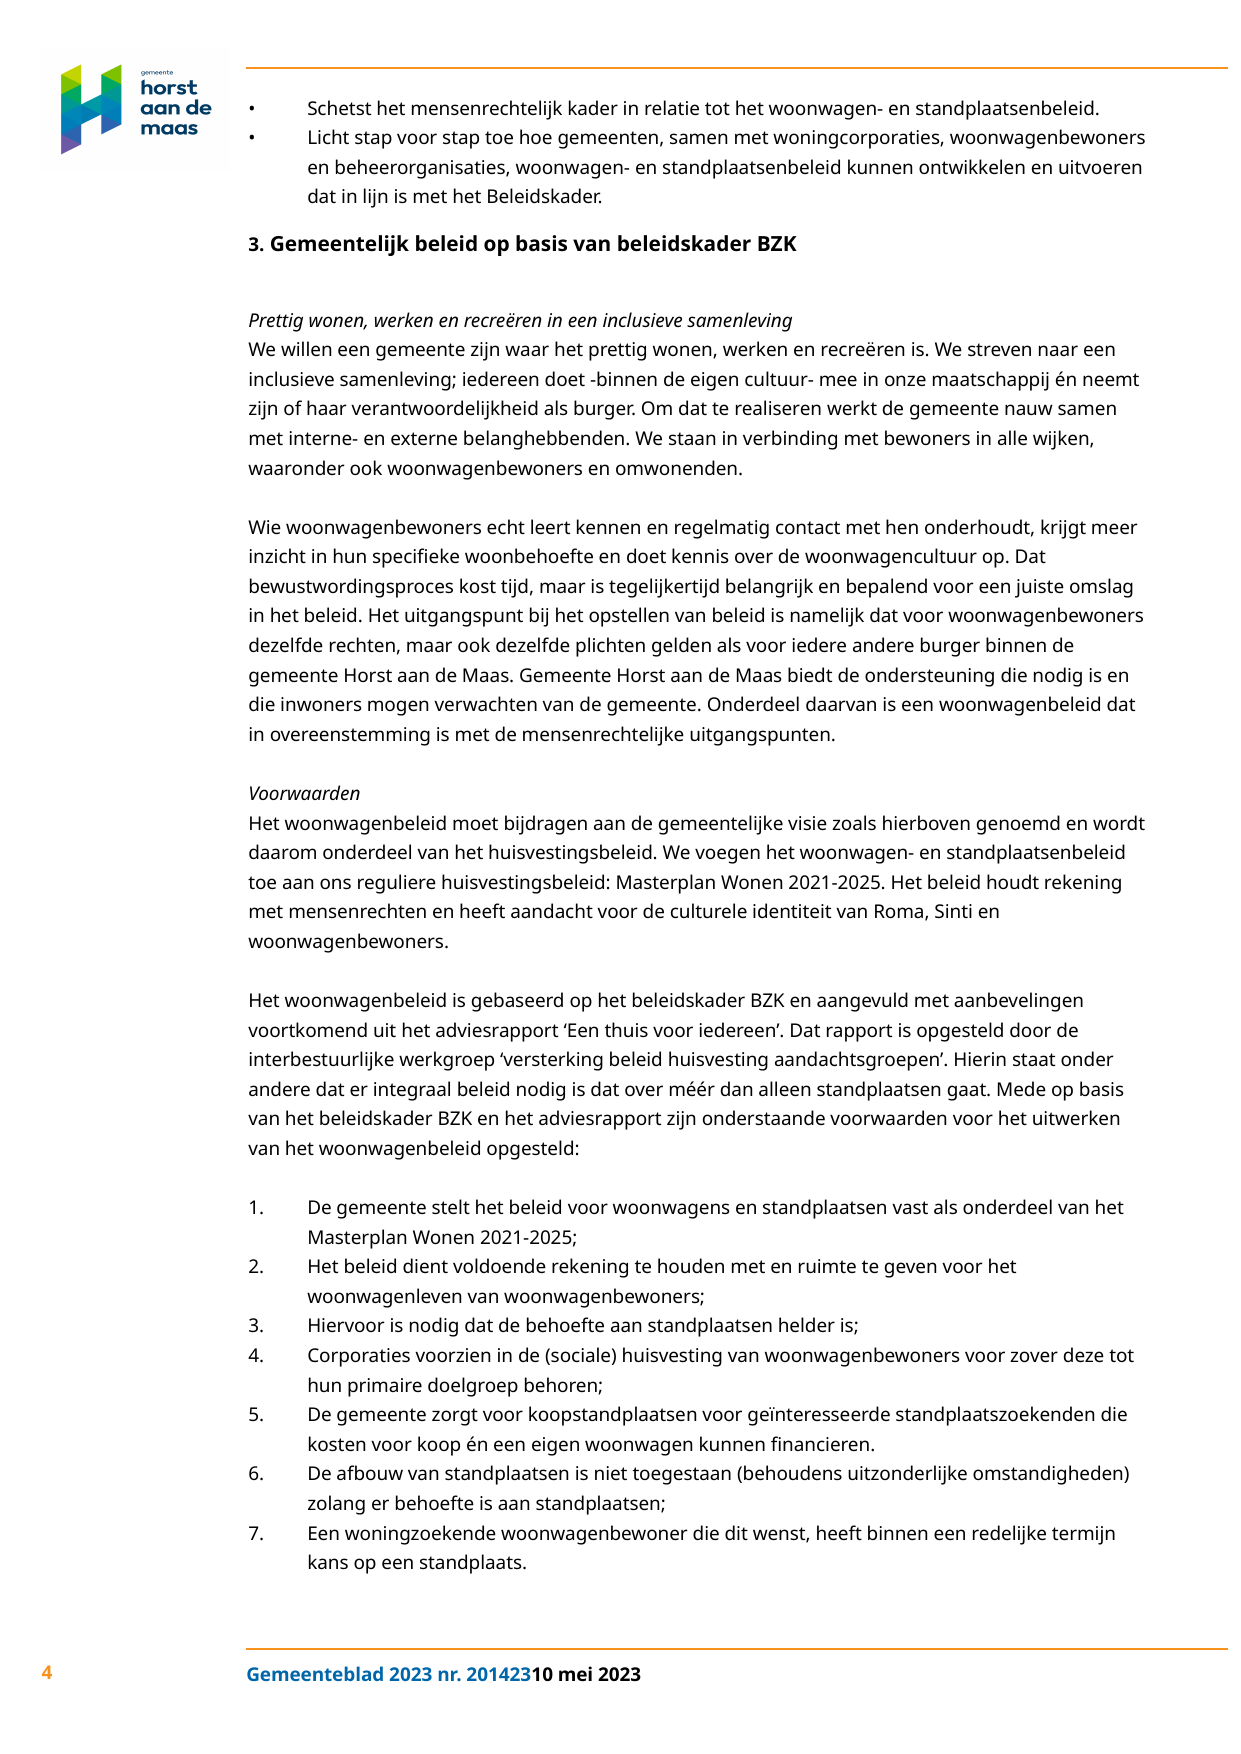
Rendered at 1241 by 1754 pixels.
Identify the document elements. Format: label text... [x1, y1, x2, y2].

text Het woonwagenbeleid is gebaseerd op het beleidskader BZK en aangevuld met aanbevelingen voortkomend uit het adviesrapport ‘Een thuis voor iedereen’. Dat rapport is opgesteld door de interbestuurlijke werkgroep ‘versterking beleid huisvesting aandachtsgroepen’. Hierin staat onder andere dat er integraal beleid nodig is dat over méér dan alleen standplaatsen gaat. Mede op basis van het beleidskader BZK en het adviesrapport zijn onderstaande voorwaarden voor het uitwerken van het woonwagenbeleid opgesteld: [248, 987, 1152, 1161]
list Corporaties voorzien in de (sociale) huisvesting van woonwagenbewoners voor zover deze tot hun primaire doelgroep behoren; [248, 1342, 1152, 1398]
text We willen een gemeente zijn waar het prettig wonen, werken en recreëren is. We streven naar een inclusieve samenleving; iedereen doet -binnen de eigen cultuur- mee in onze maatschappij én neemt zijn of haar verantwoordelijkheid als burger. Om dat te realiseren werkt de gemeente nauw samen met interne- en externe belanghebbenden. We staan in verbinding met bewoners in alle wijken, waaronder ook woonwagenbewoners en omwonenden. [248, 336, 1152, 481]
list Hiervoor is nodig dat de behoefte aan standplaatsen helder is; [248, 1313, 1152, 1338]
list De gemeente zorgt voor koopstandplaatsen voor geïnteresseerde standplaatszoekenden die kosten voor koop én een eigen woonwagen kunnen financieren. [248, 1401, 1152, 1457]
list De afbouw van standplaatsen is niet toegestaan (behoudens uitzonderlijke omstandigheden) zolang er behoefte is aan standplaatsen; [248, 1461, 1152, 1516]
text Het woonwagenbeleid moet bijdragen aan de gemeentelijke visie zoals hierboven genoemd en wordt daarom onderdeel van het huisvestingsbeleid. We voegen het woonwagen- en standplaatsenbeleid toe aan ons reguliere huisvestingsbeleid: Masterplan Wonen 2021-2025. Het beleid houdt rekening met mensenrechten en heeft aandacht voor de culturele identiteit van Roma, Sinti en woonwagenbewoners. [248, 810, 1152, 954]
text Prettig wonen, werken en recreëren in een inclusieve samenleving [248, 307, 1152, 333]
list Schetst het mensenrechtelijk kader in relatie tot het woonwagen- en standplaatsenbeleid. [248, 95, 1152, 121]
text Wie woonwagenbewoners echt leert kennen en regelmatig contact met hen onderhoudt, krijgt meer inzicht in hun specifieke woonbehoefte en doet kennis over de woonwagencultuur op. Dat bewustwordingsproces kost tijd, maar is tegelijkertijd belangrijk en bepalend voor een juiste omslag in het beleid. Het uitgangspunt bij het opstellen van beleid is namelijk dat voor woonwagenbewoners dezelfde rechten, maar ook dezelfde plichten gelden als voor iedere andere burger binnen de gemeente Horst aan de Maas. Gemeente Horst aan de Maas biedt de ondersteuning die nodig is en die inwoners mogen verwachten van de gemeente. Onderdeel daarvan is een woonwagenbeleid dat in overeenstemming is met de mensenrechtelijke uitgangspunten. [248, 514, 1152, 747]
picture [41, 47, 231, 172]
text Voorwaarden [248, 780, 1152, 806]
list Een woningzoekende woonwagenbewoner die dit wenst, heeft binnen een redelijke termijn kans op een standplaats. [248, 1520, 1152, 1575]
text 3. Gemeentelijk beleid op basis van beleidskader BZK [248, 229, 1152, 258]
list Het beleid dient voldoende rekening te houden met en ruimte te geven voor het woonwagenleven van woonwagenbewoners; [248, 1253, 1152, 1309]
list De gemeente stelt het beleid voor woonwagens en standplaatsen vast als onderdeel van het Masterplan Wonen 2021-2025; [248, 1194, 1152, 1250]
list Licht stap voor stap toe hoe gemeenten, samen met woningcorporaties, woonwagenbewoners en beheerorganisaties, woonwagen- en standplaatsenbeleid kunnen ontwikkelen en uitvoeren dat in lijn is met het Beleidskader. [248, 124, 1152, 209]
